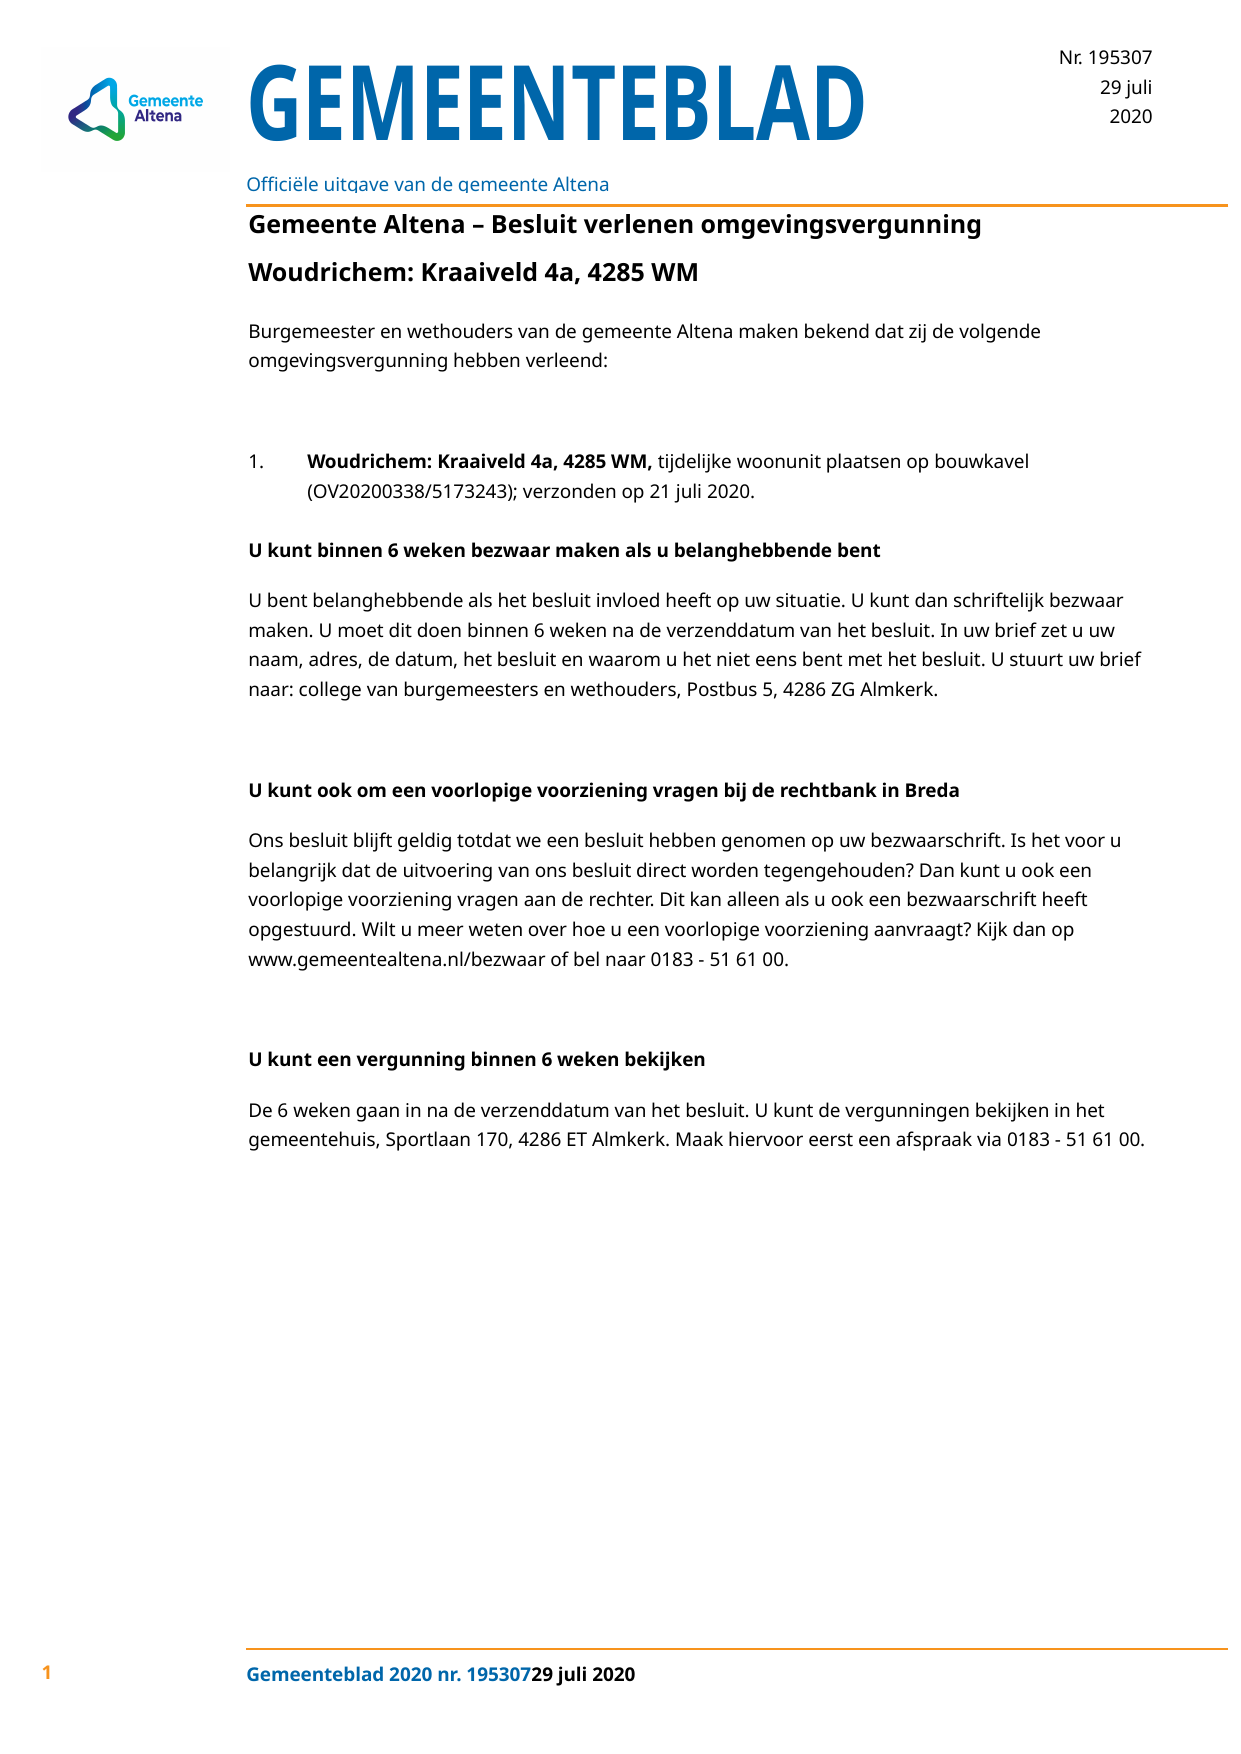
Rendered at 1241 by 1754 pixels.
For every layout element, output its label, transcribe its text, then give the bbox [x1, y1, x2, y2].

list Woudrichem: Kraaiveld 4a, 4285 WM, tijdelijke woonunit plaatsen op bouwkavel (OV20200338/5173243); verzonden op 21 juli 2020. [248, 448, 1152, 504]
text U kunt een vergunning binnen 6 weken bekijken [248, 1047, 1152, 1072]
text U kunt ook om een voorlopige voorziening vragen bij de rechtbank in Breda [248, 777, 1152, 803]
text Ons besluit blijft geldig totdat we een besluit hebben genomen op uw bezwaarschrift. Is het voor u belangrijk dat de uitvoering van ons besluit direct worden tegengehouden? Dan kunt u ook een voorlopige voorziening vragen aan de rechter. Dit kan alleen als u ook een bezwaarschrift heeft opgestuurd. Wilt u meer weten over hoe u een voorlopige voorziening aanvraagt? Kijk dan op www.gemeentealtena.nl/bezwaar of bel naar 0183 - 51 61 00. [248, 827, 1152, 972]
text U bent belanghebbende als het besluit invloed heeft op uw situatie. U kunt dan schriftelijk bezwaar maken. U moet dit doen binnen 6 weken na de verzenddatum van het besluit. In uw brief zet u uw naam, adres, de datum, het besluit en waarom u het niet eens bent met het besluit. U stuurt uw brief naar: college van burgemeesters en wethouders, Postbus 5, 4286 ZG Almkerk. [248, 587, 1152, 702]
text U kunt binnen 6 weken bezwaar maken als u belanghebbende bent [248, 537, 1152, 563]
picture [41, 47, 231, 172]
text Gemeente Altena – Besluit verlenen omgevingsvergunning Woudrichem: Kraaiveld 4a, 4285 WM [248, 207, 1152, 288]
text De 6 weken gaan in na de verzenddatum van het besluit. U kunt de vergunningen bekijken in het gemeentehuis, Sportlaan 170, 4286 ET Almkerk. Maak hiervoor eerst een afspraak via 0183 - 51 61 00. [248, 1097, 1152, 1152]
text Burgemeester en wethouders van de gemeente Altena maken bekend dat zij de volgende omgevingsvergunning hebben verleend: [248, 318, 1152, 373]
